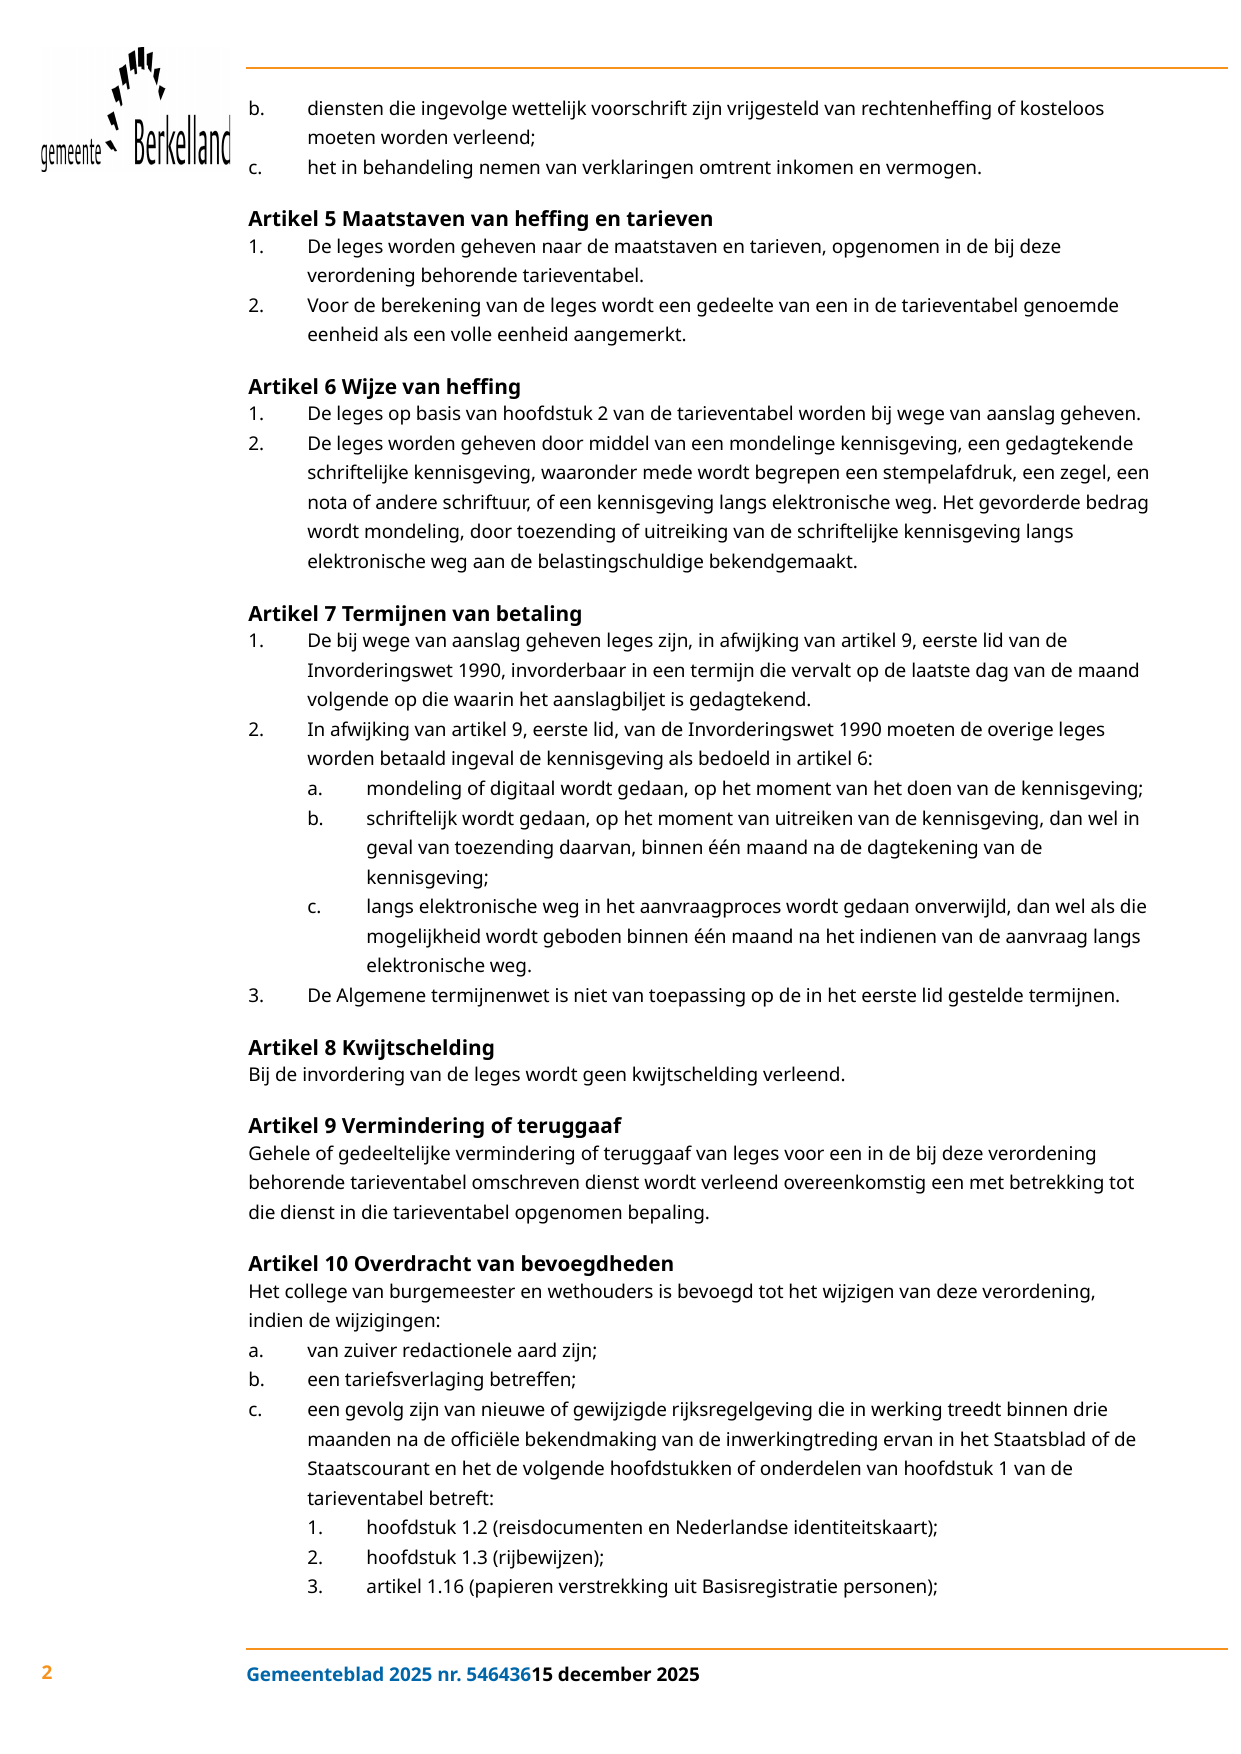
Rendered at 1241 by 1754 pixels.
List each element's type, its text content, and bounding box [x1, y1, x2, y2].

list De leges worden geheven naar de maatstaven en tarieven, opgenomen in de bij deze verordening behorende tarieventabel. [248, 233, 1152, 288]
list een gevolg zijn van nieuwe of gewijzigde rijksregelgeving die in werking treedt binnen drie maanden na de officiële bekendmaking van de inwerkingtreding ervan in het Staatsblad of de Staatscourant en het de volgende hoofdstukken of onderdelen van hoofdstuk 1 van de tarieventabel betreft: [248, 1396, 1152, 1511]
list De leges worden geheven door middel van een mondelinge kennisgeving, een gedagtekende schriftelijke kennisgeving, waaronder mede wordt begrepen een stempelafdruk, een zegel, een nota of andere schriftuur, of een kennisgeving langs elektronische weg. Het gevorderde bedrag wordt mondeling, door toezending of uitreiking van de schriftelijke kennisgeving langs elektronische weg aan de belastingschuldige bekendgemaakt. [248, 430, 1152, 574]
text Bij de invordering van de leges wordt geen kwijtschelding verleend. [248, 1061, 1152, 1087]
list artikel 1.16 (papieren verstrekking uit Basisregistratie personen); [307, 1574, 1152, 1599]
text Artikel 5 Maatstaven van heffing en tarieven [248, 204, 1152, 233]
text Het college van burgemeester en wethouders is bevoegd tot het wijzigen van deze verordening, indien de wijzigingen: [248, 1278, 1152, 1333]
list De Algemene termijnenwet is niet van toepassing op de in het eerste lid gestelde termijnen. [248, 982, 1152, 1008]
text Artikel 7 Termijnen van betaling [248, 599, 1152, 627]
list diensten die ingevolge wettelijk voorschrift zijn vrijgesteld van rechtenheffing of kosteloos moeten worden verleend; [248, 95, 1152, 150]
text Artikel 9 Vermindering of teruggaaf [248, 1111, 1152, 1140]
list hoofdstuk 1.3 (rijbewijzen); [307, 1544, 1152, 1570]
text Gehele of gedeeltelijke vermindering of teruggaaf van leges voor een in de bij deze verordening behorende tarieventabel omschreven dienst wordt verleend overeenkomstig een met betrekking tot die dienst in die tarieventabel opgenomen bepaling. [248, 1140, 1152, 1225]
text Artikel 6 Wijze van heffing [248, 372, 1152, 400]
list In afwijking van artikel 9, eerste lid, van de Invorderingswet 1990 moeten de overige leges worden betaald ingeval de kennisgeving als bedoeld in artikel 6: [248, 716, 1152, 771]
list Voor de berekening van de leges wordt een gedeelte van een in de tarieventabel genoemde eenheid als een volle eenheid aangemerkt. [248, 292, 1152, 347]
list schriftelijk wordt gedaan, op het moment van uitreiken van de kennisgeving, dan wel in geval van toezending daarvan, binnen één maand na de dagtekening van de kennisgeving; [307, 805, 1152, 889]
text Artikel 8 Kwijtschelding [248, 1033, 1152, 1061]
list van zuiver redactionele aard zijn; [248, 1337, 1152, 1363]
list langs elektronische weg in het aanvraagproces wordt gedaan onverwijld, dan wel als die mogelijkheid wordt geboden binnen één maand na het indienen van de aanvraag langs elektronische weg. [307, 893, 1152, 978]
list mondeling of digitaal wordt gedaan, op het moment van het doen van de kennisgeving; [307, 775, 1152, 801]
list De leges op basis van hoofdstuk 2 van de tarieventabel worden bij wege van aanslag geheven. [248, 400, 1152, 426]
picture [41, 47, 231, 172]
list een tariefsverlaging betreffen; [248, 1367, 1152, 1392]
text Artikel 10 Overdracht van bevoegdheden [248, 1249, 1152, 1278]
list het in behandeling nemen van verklaringen omtrent inkomen en vermogen. [248, 154, 1152, 180]
list De bij wege van aanslag geheven leges zijn, in afwijking van artikel 9, eerste lid van de Invorderingswet 1990, invorderbaar in een termijn die vervalt op de laatste dag van de maand volgende op die waarin het aanslagbiljet is gedagtekend. [248, 627, 1152, 712]
list hoofdstuk 1.2 (reisdocumenten en Nederlandse identiteitskaart); [307, 1514, 1152, 1540]
